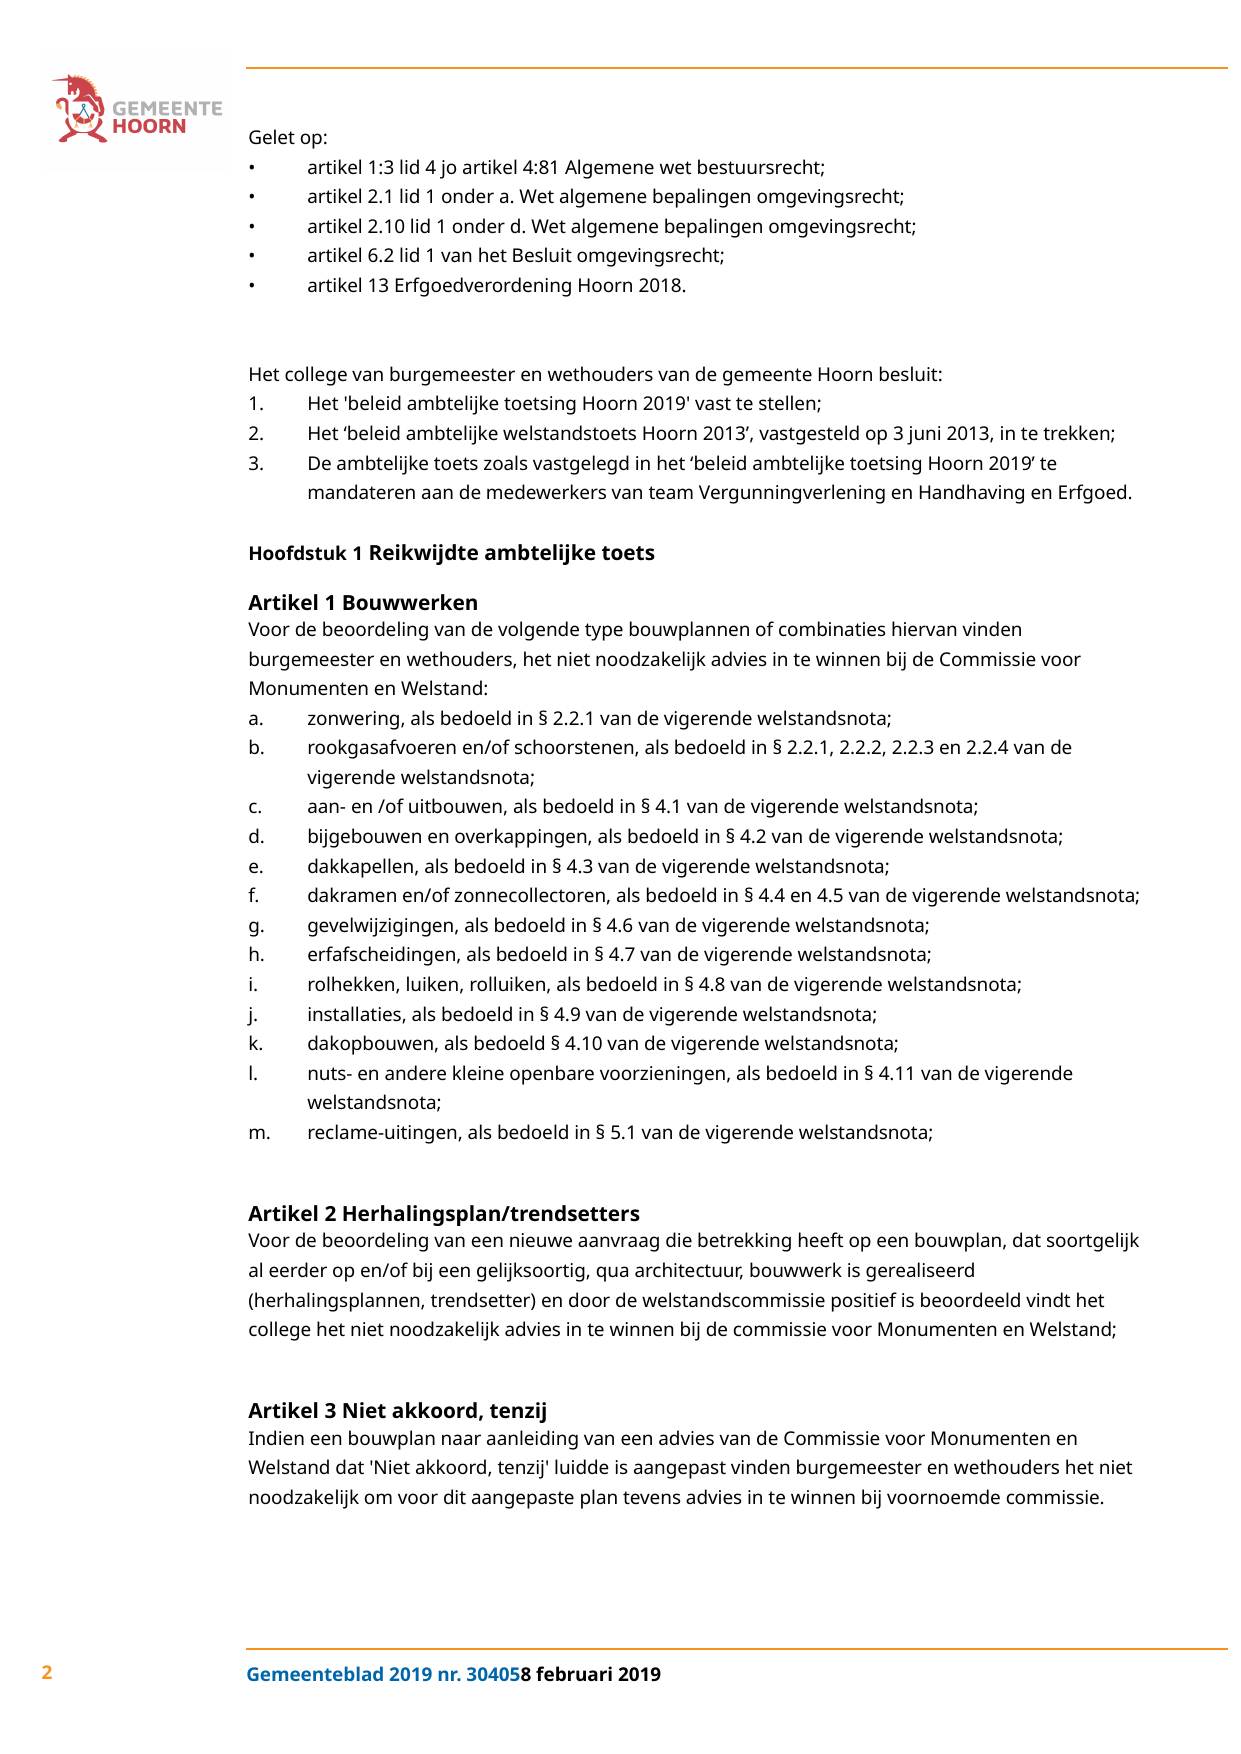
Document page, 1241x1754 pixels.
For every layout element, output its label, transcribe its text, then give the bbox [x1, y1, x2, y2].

text Indien een bouwplan naar aanleiding van een advies van de Commissie voor Monumenten en Welstand dat 'Niet akkoord, tenzij' luidde is aangepast vinden burgemeester en wethouders het niet noodzakelijk om voor dit aangepaste plan tevens advies in te winnen bij voornoemde commissie. [248, 1425, 1152, 1510]
list aan- en /of uitbouwen, als bedoeld in § 4.1 van de vigerende welstandsnota; [248, 794, 1152, 819]
text Artikel 3 Niet akkoord, tenzij [248, 1396, 1152, 1425]
list Het ‘beleid ambtelijke welstandstoets Hoorn 2013’, vastgesteld op 3 juni 2013, in te trekken; [248, 420, 1152, 446]
list nuts- en andere kleine openbare voorzieningen, als bedoeld in § 4.11 van de vigerende welstandsnota; [248, 1060, 1152, 1115]
text Artikel 1 Bouwwerken [248, 588, 1152, 616]
text Artikel 2 Herhalingsplan/trendsetters [248, 1199, 1152, 1228]
list bijgebouwen en overkappingen, als bedoeld in § 4.2 van de vigerende welstandsnota; [248, 823, 1152, 849]
list dakramen en/of zonnecollectoren, als bedoeld in § 4.4 en 4.5 van de vigerende welstandsnota; [248, 882, 1152, 908]
list artikel 2.1 lid 1 onder a. Wet algemene bepalingen omgevingsrecht; [248, 183, 1152, 209]
list reclame-uitingen, als bedoeld in § 5.1 van de vigerende welstandsnota; [248, 1119, 1152, 1145]
list zonwering, als bedoeld in § 2.2.1 van de vigerende welstandsnota; [248, 705, 1152, 731]
list artikel 2.10 lid 1 onder d. Wet algemene bepalingen omgevingsrecht; [248, 213, 1152, 239]
list artikel 1:3 lid 4 jo artikel 4:81 Algemene wet bestuursrecht; [248, 154, 1152, 180]
list Het 'beleid ambtelijke toetsing Hoorn 2019' vast te stellen; [248, 391, 1152, 416]
text Voor de beoordeling van de volgende type bouwplannen of combinaties hiervan vinden burgemeester en wethouders, het niet noodzakelijk advies in te winnen bij de Commissie voor Monumenten en Welstand: [248, 616, 1152, 701]
list dakopbouwen, als bedoeld § 4.10 van de vigerende welstandsnota; [248, 1030, 1152, 1056]
text Voor de beoordeling van een nieuwe aanvraag die betrekking heeft op een bouwplan, dat soortgelijk al eerder op en/of bij een gelijksoortig, qua architectuur, bouwwerk is gerealiseerd (herhalingsplannen, trendsetter) en door de welstandscommissie positief is beoordeeld vindt het college het niet noodzakelijk advies in te winnen bij de commissie voor Monumenten en Welstand; [248, 1228, 1152, 1342]
list rolhekken, luiken, rolluiken, als bedoeld in § 4.8 van de vigerende welstandsnota; [248, 971, 1152, 997]
list gevelwijzigingen, als bedoeld in § 4.6 van de vigerende welstandsnota; [248, 912, 1152, 938]
list erfafscheidingen, als bedoeld in § 4.7 van de vigerende welstandsnota; [248, 942, 1152, 967]
list installaties, als bedoeld in § 4.9 van de vigerende welstandsnota; [248, 1001, 1152, 1027]
list dakkapellen, als bedoeld in § 4.3 van de vigerende welstandsnota; [248, 853, 1152, 879]
list De ambtelijke toets zoals vastgelegd in het ‘beleid ambtelijke toetsing Hoorn 2019’ te mandateren aan de medewerkers van team Vergunningverlening en Handhaving en Erfgoed. [248, 450, 1152, 505]
text Hoofdstuk 1 Reikwijdte ambtelijke toets [248, 538, 1152, 567]
list artikel 6.2 lid 1 van het Besluit omgevingsrecht; [248, 243, 1152, 268]
list rookgasafvoeren en/of schoorstenen, als bedoeld in § 2.2.1, 2.2.2, 2.2.3 en 2.2.4 van de vigerende welstandsnota; [248, 734, 1152, 790]
text Het college van burgemeester en wethouders van de gemeente Hoorn besluit: [248, 361, 1152, 387]
list artikel 13 Erfgoedverordening Hoorn 2018. [248, 272, 1152, 298]
text Gelet op: [248, 124, 1152, 150]
picture [41, 47, 231, 172]
